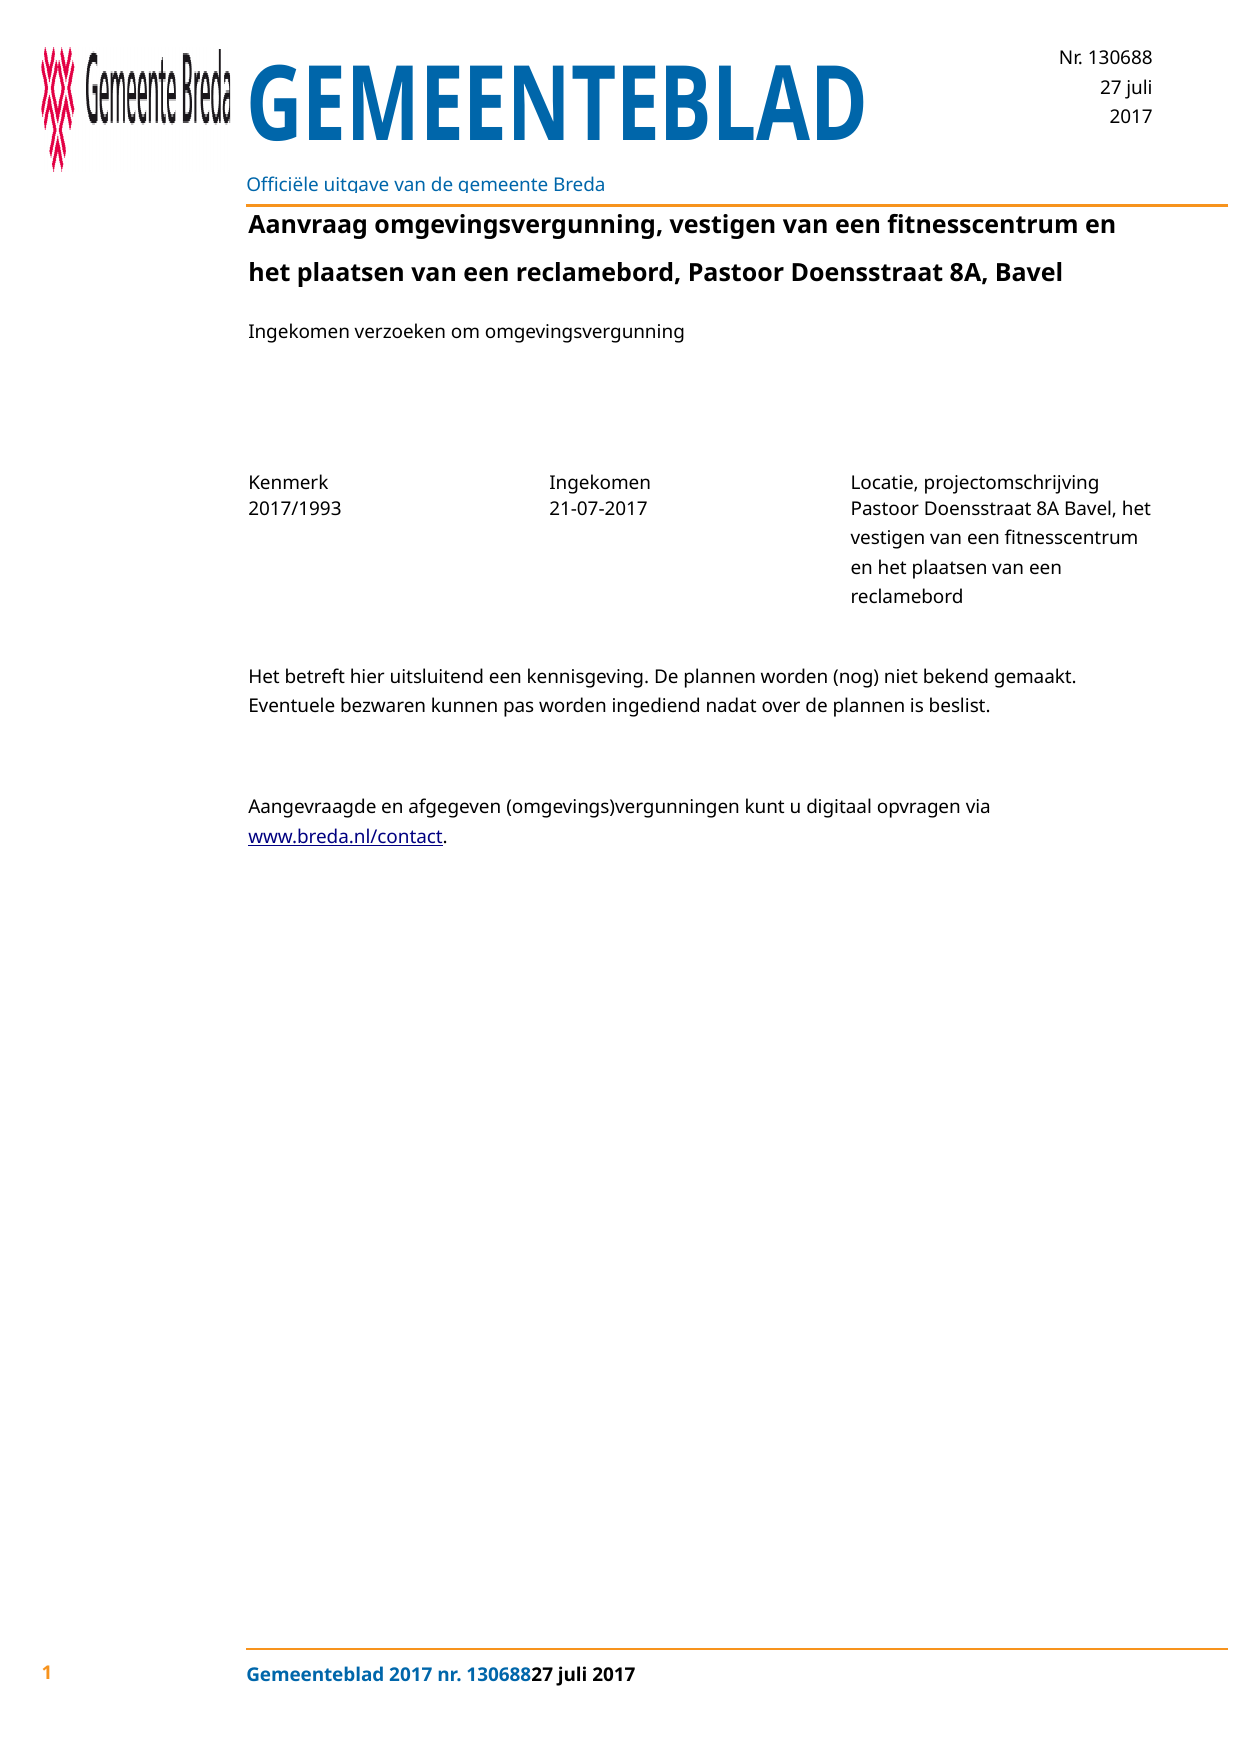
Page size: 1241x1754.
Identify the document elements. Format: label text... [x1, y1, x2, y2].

table_cell 2017/1993 [248, 495, 549, 609]
table_cell Pastoor Doensstraat 8A Bavel, het vestigen van een fitnesscentrum en het plaatsen van een reclamebord [850, 495, 1152, 609]
table_header Ingekomen [549, 469, 850, 495]
text Aanvraag omgevingsvergunning, vestigen van een fitnesscentrum en het plaatsen van een reclamebord, Pastoor Doensstraat 8A, Bavel [248, 207, 1152, 288]
table_cell 21-07-2017 [549, 495, 850, 609]
table_header Kenmerk [248, 469, 549, 495]
table_header Locatie, projectomschrijving [850, 469, 1152, 495]
text Het betreft hier uitsluitend een kennisgeving. De plannen worden (nog) niet bekend gemaakt. Eventuele bezwaren kunnen pas worden ingediend nadat over de plannen is beslist. [248, 663, 1152, 718]
picture [41, 47, 231, 172]
text Aangevraagde en afgegeven (omgevings)vergunningen kunt u digitaal opvragen via www.breda.nl/contact. [248, 793, 1152, 849]
text Ingekomen verzoeken om omgevingsvergunning [248, 318, 1152, 344]
